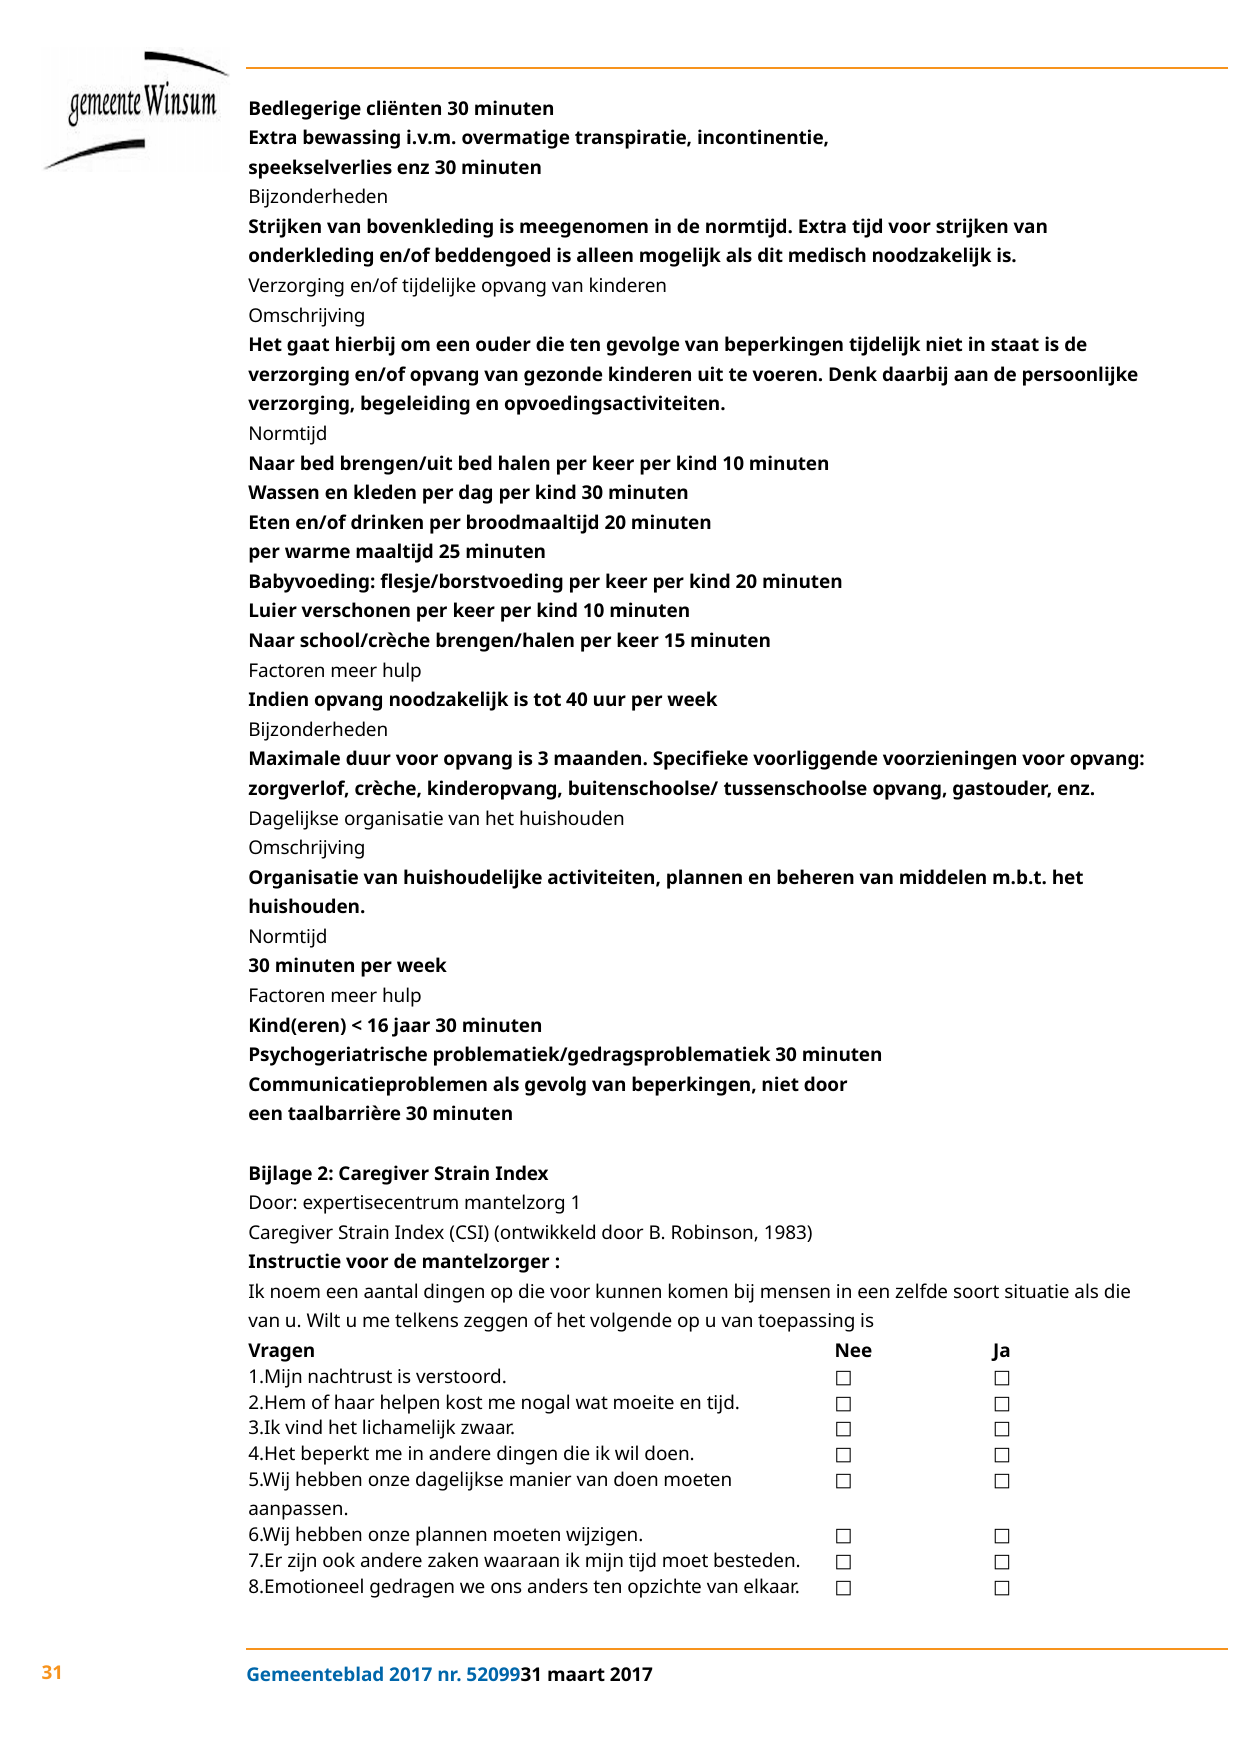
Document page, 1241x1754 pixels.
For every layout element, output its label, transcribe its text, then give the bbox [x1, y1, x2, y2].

text Het gaat hierbij om een ouder die ten gevolge van beperkingen tijdelijk niet in staat is de verzorging en/of opvang van gezonde kinderen uit te voeren. Denk daarbij aan de persoonlijke verzorging, begeleiding en opvoedingsactiviteiten. [248, 331, 1152, 416]
table_cell 4.Het beperkt me in andere dingen die ik wil doen. [248, 1440, 834, 1466]
table_cell □ [834, 1573, 993, 1598]
table_cell □ [834, 1415, 993, 1440]
table_cell 5.Wij hebben onze dagelijkse manier van doen moeten aanpassen. [248, 1466, 834, 1521]
text 30 minuten per week [248, 953, 1152, 978]
table_cell 6.Wij hebben onze plannen moeten wijzigen. [248, 1521, 834, 1547]
text Extra bewassing i.v.m. overmatige transpiratie, incontinentie, [248, 124, 1152, 150]
text Omschrijving [248, 834, 1152, 860]
text Factoren meer hulp [248, 982, 1152, 1008]
text Communicatieproblemen als gevolg van beperkingen, niet door [248, 1071, 1152, 1097]
table_cell 8.Emotioneel gedragen we ons anders ten opzichte van elkaar. [248, 1573, 834, 1598]
text Maximale duur voor opvang is 3 maanden. Specifieke voorliggende voorzieningen voor opvang: zorgverlof, crèche, kinderopvang, buitenschoolse/ tussenschoolse opvang, gastouder, enz. [248, 746, 1152, 801]
table_cell 2.Hem of haar helpen kost me nogal wat moeite en tijd. [248, 1389, 834, 1414]
text Caregiver Strain Index (CSI) (ontwikkeld door B. Robinson, 1983) [248, 1219, 1152, 1245]
table_header Vragen [248, 1338, 834, 1363]
text per warme maaltijd 25 minuten [248, 538, 1152, 564]
table_cell □ [834, 1547, 993, 1573]
text Dagelijkse organisatie van het huishouden [248, 805, 1152, 831]
table_cell □ [993, 1573, 1152, 1598]
table_cell □ [834, 1521, 993, 1547]
text Wassen en kleden per dag per kind 30 minuten [248, 479, 1152, 505]
text Naar bed brengen/uit bed halen per keer per kind 10 minuten [248, 450, 1152, 476]
text Bijlage 2: Caregiver Strain Index [248, 1160, 1152, 1186]
text Instructie voor de mantelzorger : [248, 1248, 1152, 1274]
text Door: expertisecentrum mantelzorg 1 [248, 1189, 1152, 1215]
table_cell 3.Ik vind het lichamelijk zwaar. [248, 1415, 834, 1440]
text Verzorging en/of tijdelijke opvang van kinderen [248, 272, 1152, 298]
table_cell □ [834, 1440, 993, 1466]
table_header Nee [834, 1338, 993, 1363]
text speekselverlies enz 30 minuten [248, 154, 1152, 180]
text Eten en/of drinken per broodmaaltijd 20 minuten [248, 509, 1152, 535]
table_cell □ [993, 1466, 1152, 1521]
text Babyvoeding: flesje/borstvoeding per keer per kind 20 minuten [248, 568, 1152, 594]
table_header Ja [993, 1338, 1152, 1363]
text Indien opvang noodzakelijk is tot 40 uur per week [248, 686, 1152, 712]
text Bijzonderheden [248, 183, 1152, 209]
table_cell □ [993, 1389, 1152, 1414]
text Normtijd [248, 420, 1152, 446]
text Naar school/crèche brengen/halen per keer 15 minuten [248, 627, 1152, 653]
table_cell □ [993, 1440, 1152, 1466]
text Strijken van bovenkleding is meegenomen in de normtijd. Extra tijd voor strijken van onderkleding en/of beddengoed is alleen mogelijk als dit medisch noodzakelijk is. [248, 213, 1152, 268]
picture [41, 47, 231, 172]
table_cell □ [993, 1547, 1152, 1573]
text Ik noem een aantal dingen op die voor kunnen komen bij mensen in een zelfde soort situatie als die van u. Wilt u me telkens zeggen of het volgende op u van toepassing is [248, 1278, 1152, 1333]
table_cell □ [834, 1363, 993, 1389]
text Psychogeriatrische problematiek/gedragsproblematiek 30 minuten [248, 1041, 1152, 1067]
text Normtijd [248, 923, 1152, 949]
text Organisatie van huishoudelijke activiteiten, plannen en beheren van middelen m.b.t. het huishouden. [248, 864, 1152, 919]
text Factoren meer hulp [248, 657, 1152, 683]
text een taalbarrière 30 minuten [248, 1101, 1152, 1126]
table_cell 7.Er zijn ook andere zaken waaraan ik mijn tijd moet besteden. [248, 1547, 834, 1573]
table_cell □ [993, 1363, 1152, 1389]
text Kind(eren) < 16 jaar 30 minuten [248, 1012, 1152, 1038]
text Omschrijving [248, 302, 1152, 328]
table_cell □ [834, 1389, 993, 1414]
text Luier verschonen per keer per kind 10 minuten [248, 598, 1152, 623]
table_cell □ [993, 1415, 1152, 1440]
text Bijzonderheden [248, 716, 1152, 742]
table_cell 1.Mijn nachtrust is verstoord. [248, 1363, 834, 1389]
table_cell □ [834, 1466, 993, 1521]
text Bedlegerige cliënten 30 minuten [248, 95, 1152, 121]
table_cell □ [993, 1521, 1152, 1547]
